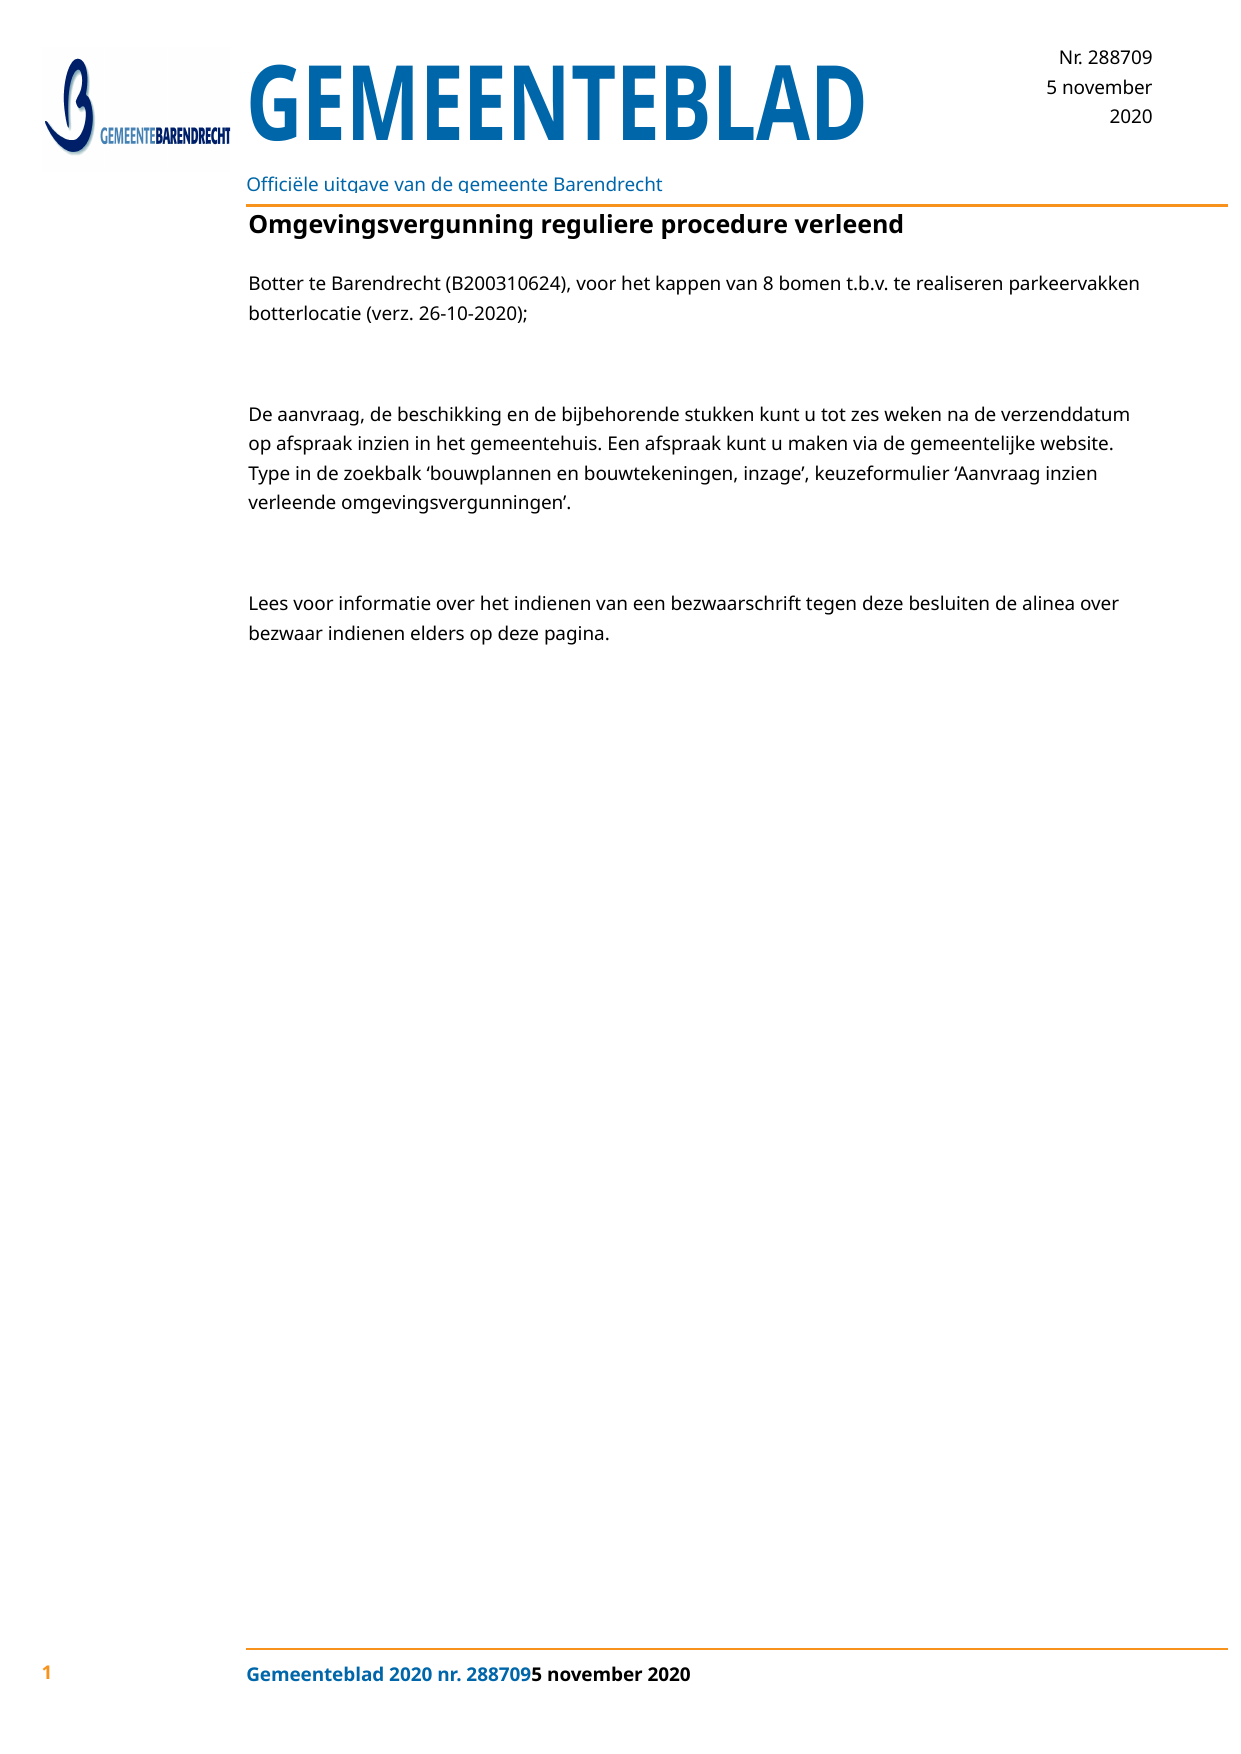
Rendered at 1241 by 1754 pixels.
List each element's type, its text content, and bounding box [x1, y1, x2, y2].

text De aanvraag, de beschikking en de bijbehorende stukken kunt u tot zes weken na de verzenddatum op afspraak inzien in het gemeentehuis. Een afspraak kunt u maken via de gemeentelijke website. Type in de zoekbalk ‘bouwplannen en bouwtekeningen, inzage’, keuzeformulier ‘Aanvraag inzien verleende omgevingsvergunningen’. [248, 401, 1152, 515]
text Botter te Barendrecht (B200310624), voor het kappen van 8 bomen t.b.v. te realiseren parkeervakken botterlocatie (verz. 26-10-2020); [248, 270, 1152, 326]
text Lees voor informatie over het indienen van een bezwaarschrift tegen deze besluiten de alinea over bezwaar indienen elders op deze pagina. [248, 590, 1152, 646]
picture [41, 47, 231, 172]
text Omgevingsvergunning reguliere procedure verleend [248, 207, 1152, 241]
